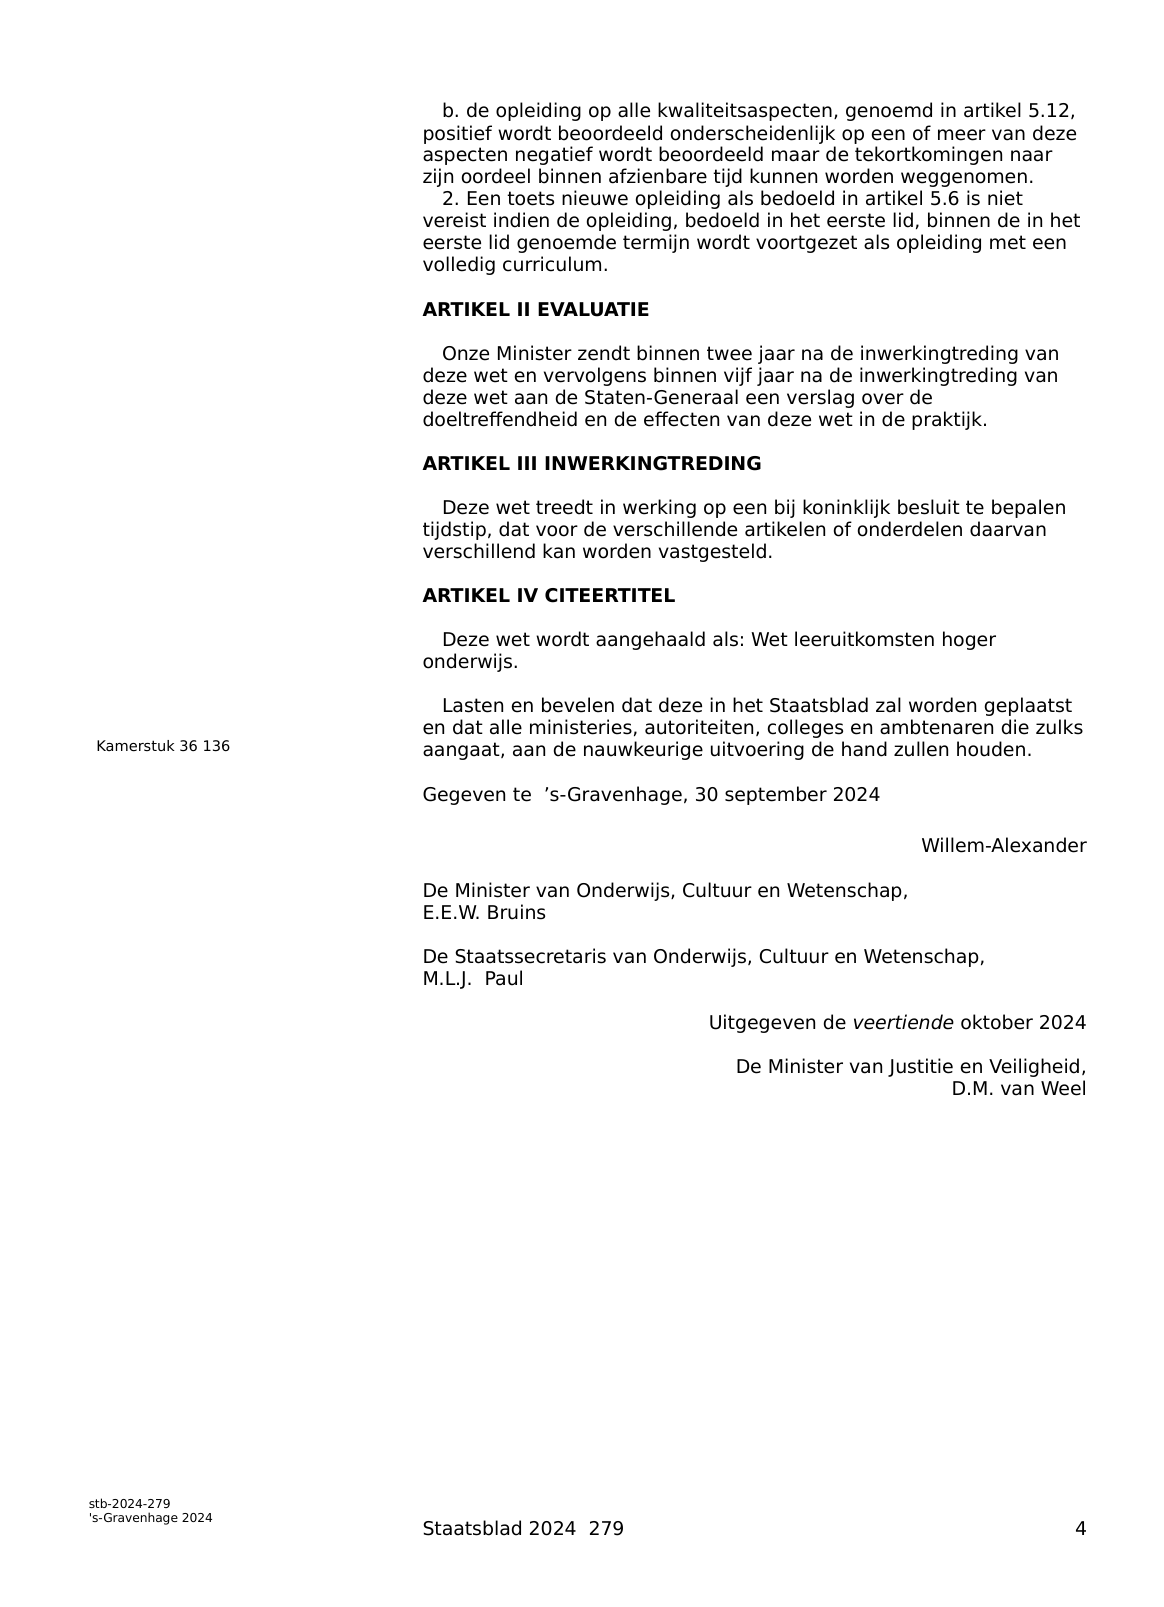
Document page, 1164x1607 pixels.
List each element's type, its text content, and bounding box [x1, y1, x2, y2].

text Deze wet wordt aangehaald als: Wet leeruitkomsten hoger onderwijs. [422, 629, 1087, 673]
text Onze Minister zendt binnen twee jaar na de inwerkingtreding van deze wet en vervolgens binnen vijf jaar na de inwerkingtreding van deze wet aan de Staten-Generaal een verslag over de doeltreffendheid en de effecten van deze wet in de praktijk. [422, 343, 1087, 431]
text De Minister van Justitie en Veiligheid, D.M. van Weel [422, 1056, 1087, 1100]
text 's-Gravenhage 2024 [88, 1511, 323, 1525]
text 2. Een toets nieuwe opleiding als bedoeld in artikel 5.6 is niet vereist indien de opleiding, bedoeld in het eerste lid, binnen de in het eerste lid genoemde termijn wordt voortgezet als opleiding met een volledig curriculum. [422, 188, 1087, 276]
text Uitgegeven de veertiende oktober 2024 [422, 1012, 1087, 1034]
text Gegeven te ’s-Gravenhage, 30 september 2024 [422, 783, 1087, 805]
text stb-2024-279 [88, 1497, 323, 1511]
text Deze wet treedt in werking op een bij koninklijk besluit te bepalen tijdstip, dat voor de verschillende artikelen of onderdelen daarvan verschillend kan worden vastgesteld. [422, 497, 1087, 563]
subtitle ARTIKEL II EVALUATIE [422, 298, 1087, 320]
text Willem-Alexander [422, 835, 1087, 857]
subtitle ARTIKEL III INWERKINGTREDING [422, 453, 1087, 475]
text Lasten en bevelen dat deze in het Staatsblad zal worden geplaatst en dat alle ministeries, autoriteiten, colleges en ambtenaren die zulks aangaat, aan de nauwkeurige uitvoering de hand zullen houden. [422, 695, 1087, 761]
text b. de opleiding op alle kwaliteitsaspecten, genoemd in artikel 5.12, positief wordt beoordeeld onderscheidenlijk op een of meer van deze aspecten negatief wordt beoordeeld maar de tekortkomingen naar zijn oordeel binnen afzienbare tijd kunnen worden weggenomen. [422, 100, 1087, 188]
text De Staatssecretaris van Onderwijs, Cultuur en Wetenschap, M.L.J. Paul [422, 946, 1087, 990]
text De Minister van Onderwijs, Cultuur en Wetenschap, E.E.W. Bruins [422, 879, 1087, 923]
text Kamerstuk 36 136 [77, 738, 396, 755]
subtitle ARTIKEL IV CITEERTITEL [422, 585, 1087, 607]
